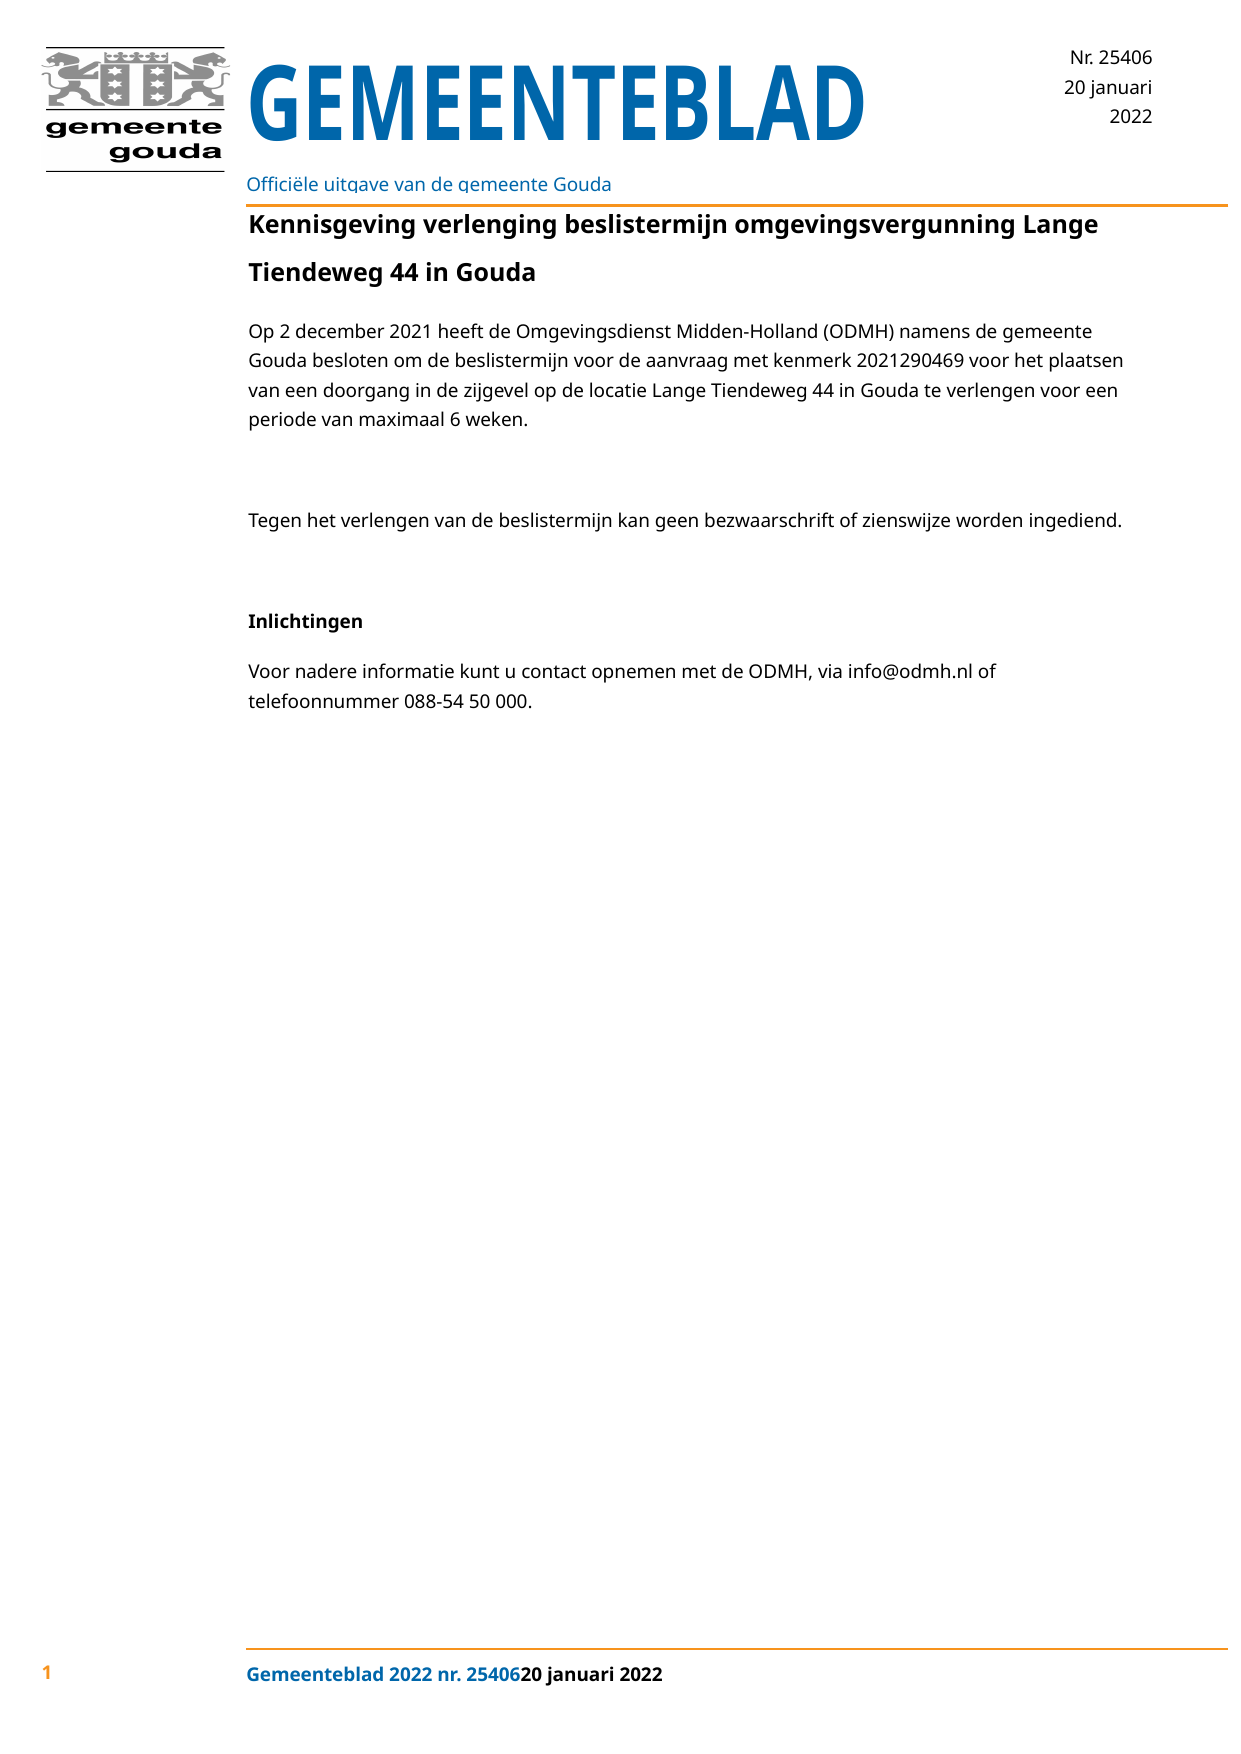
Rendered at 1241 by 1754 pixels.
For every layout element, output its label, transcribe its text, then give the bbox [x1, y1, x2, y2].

text Voor nadere informatie kunt u contact opnemen met de ODMH, via info@odmh.nl of telefoonnummer 088-54 50 000. [248, 659, 1152, 714]
text Tegen het verlengen van de beslistermijn kan geen bezwaarschrift of zienswijze worden ingediend. [248, 507, 1152, 533]
picture [41, 47, 231, 172]
text Kennisgeving verlenging beslistermijn omgevingsvergunning Lange Tiendeweg 44 in Gouda [248, 207, 1152, 288]
text Op 2 december 2021 heeft de Omgevingsdienst Midden-Holland (ODMH) namens de gemeente Gouda besloten om de beslistermijn voor de aanvraag met kenmerk 2021290469 voor het plaatsen van een doorgang in de zijgevel op de locatie Lange Tiendeweg 44 in Gouda te verlengen voor een periode van maximaal 6 weken. [248, 318, 1152, 432]
text Inlichtingen [248, 608, 1152, 634]
